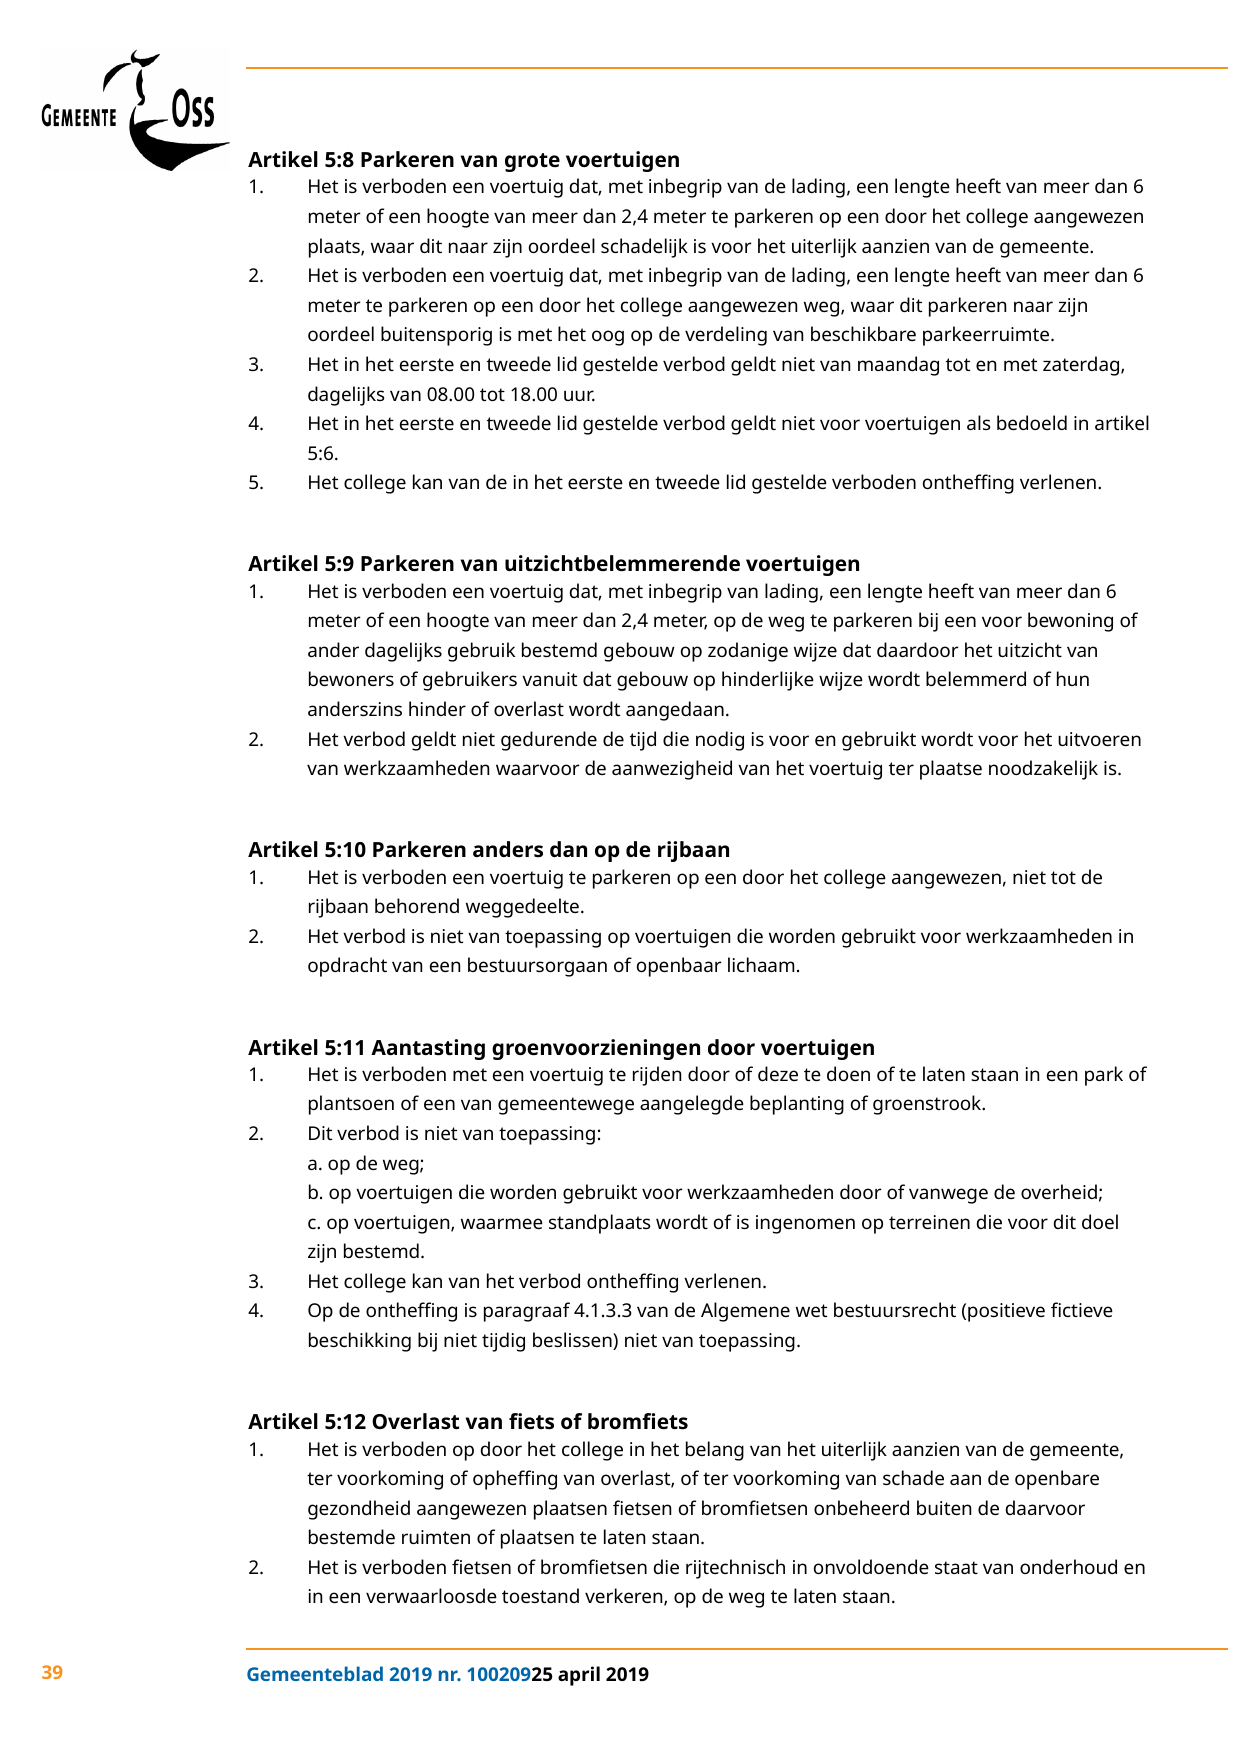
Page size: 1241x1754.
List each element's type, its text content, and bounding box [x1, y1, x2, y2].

list Het college kan van de in het eerste en tweede lid gestelde verboden ontheffing verlenen. [248, 469, 1152, 495]
list Dit verbod is niet van toepassing: [248, 1120, 1152, 1146]
list Het is verboden een voertuig dat, met inbegrip van de lading, een lengte heeft van meer dan 6 meter of een hoogte van meer dan 2,4 meter te parkeren op een door het college aangewezen plaats, waar dit naar zijn oordeel schadelijk is voor het uiterlijk aanzien van de gemeente. [248, 174, 1152, 258]
text Artikel 5:8 Parkeren van grote voertuigen [248, 145, 1152, 174]
list Het is verboden een voertuig dat, met inbegrip van lading, een lengte heeft van meer dan 6 meter of een hoogte van meer dan 2,4 meter, op de weg te parkeren bij een voor bewoning of ander dagelijks gebruik bestemd gebouw op zodanige wijze dat daardoor het uitzicht van bewoners of gebruikers vanuit dat gebouw op hinderlijke wijze wordt belemmerd of hun anderszins hinder of overlast wordt aangedaan. [248, 578, 1152, 722]
list Het verbod geldt niet gedurende de tijd die nodig is voor en gebruikt wordt voor het uitvoeren van werkzaamheden waarvoor de aanwezigheid van het voertuig ter plaatse noodzakelijk is. [248, 726, 1152, 781]
list Het verbod is niet van toepassing op voertuigen die worden gebruikt voor werkzaamheden in opdracht van een bestuursorgaan of openbaar lichaam. [248, 923, 1152, 978]
text Artikel 5:9 Parkeren van uitzichtbelemmerende voertuigen [248, 549, 1152, 578]
list Het is verboden op door het college in het belang van het uiterlijk aanzien van de gemeente, ter voorkoming of opheffing van overlast, of ter voorkoming van schade aan de openbare gezondheid aangewezen plaatsen fietsen of bromfietsen onbeheerd buiten de daarvoor bestemde ruimten of plaatsen te laten staan. [248, 1436, 1152, 1550]
list Het college kan van het verbod ontheffing verlenen. [248, 1268, 1152, 1294]
list b. op voertuigen die worden gebruikt voor werkzaamheden door of vanwege de overheid; [248, 1179, 1152, 1205]
list Het in het eerste en tweede lid gestelde verbod geldt niet van maandag tot en met zaterdag, dagelijks van 08.00 tot 18.00 uur. [248, 351, 1152, 406]
text Artikel 5:12 Overlast van fiets of bromfiets [248, 1407, 1152, 1436]
text Artikel 5:11 Aantasting groenvoorzieningen door voertuigen [248, 1033, 1152, 1061]
text Artikel 5:10 Parkeren anders dan op de rijbaan [248, 835, 1152, 864]
list a. op de weg; [248, 1150, 1152, 1176]
list Het in het eerste en tweede lid gestelde verbod geldt niet voor voertuigen als bedoeld in artikel 5:6. [248, 410, 1152, 466]
list Het is verboden een voertuig dat, met inbegrip van de lading, een lengte heeft van meer dan 6 meter te parkeren op een door het college aangewezen weg, waar dit parkeren naar zijn oordeel buitensporig is met het oog op de verdeling van beschikbare parkeerruimte. [248, 262, 1152, 347]
list Het is verboden met een voertuig te rijden door of deze te doen of te laten staan in een park of plantsoen of een van gemeentewege aangelegde beplanting of groenstrook. [248, 1061, 1152, 1116]
list Het is verboden een voertuig te parkeren op een door het college aangewezen, niet tot de rijbaan behorend weggedeelte. [248, 864, 1152, 919]
picture [41, 47, 231, 172]
list c. op voertuigen, waarmee standplaats wordt of is ingenomen op terreinen die voor dit doel zijn bestemd. [248, 1209, 1152, 1264]
list Op de ontheffing is paragraaf 4.1.3.3 van de Algemene wet bestuursrecht (positieve fictieve beschikking bij niet tijdig beslissen) niet van toepassing. [248, 1298, 1152, 1353]
list Het is verboden fietsen of bromfietsen die rijtechnisch in onvoldoende staat van onderhoud en in een verwaarloosde toestand verkeren, op de weg te laten staan. [248, 1554, 1152, 1609]
